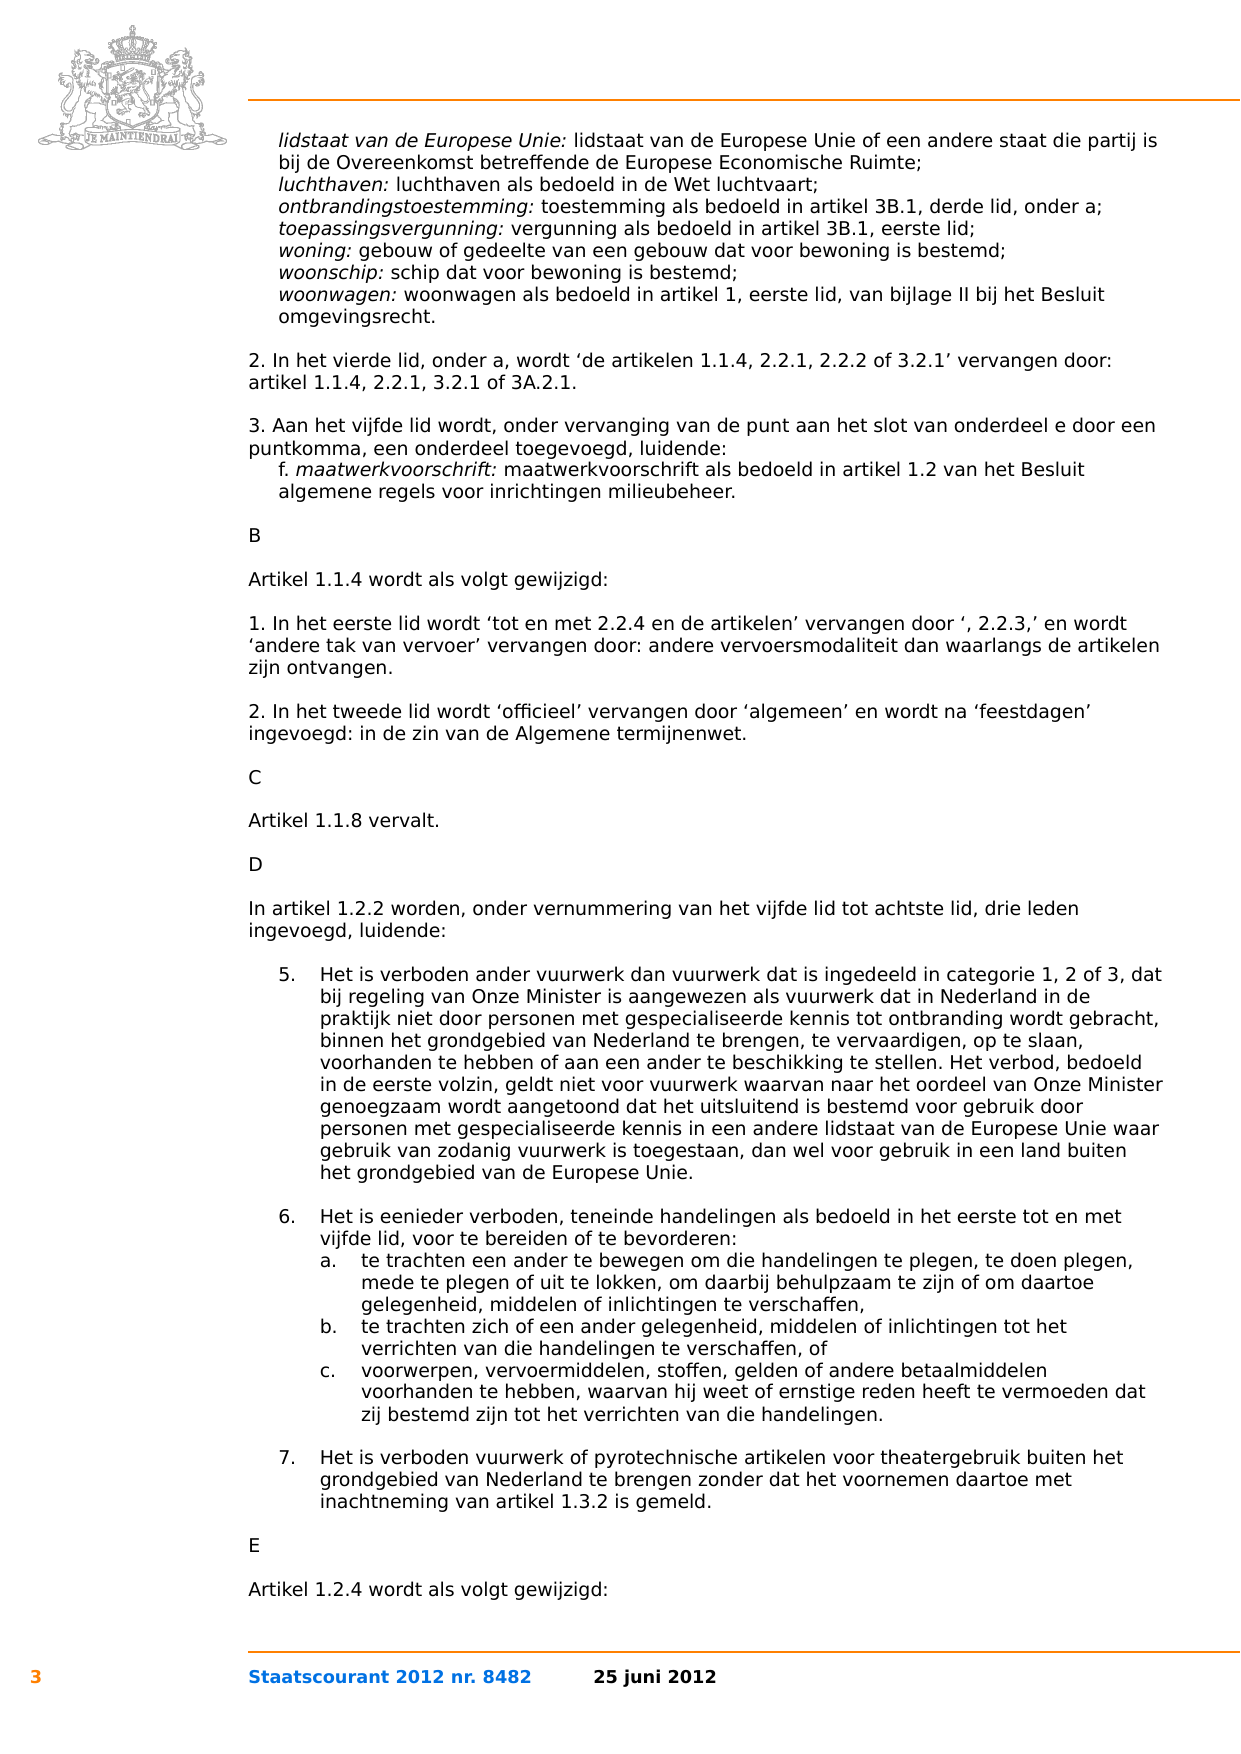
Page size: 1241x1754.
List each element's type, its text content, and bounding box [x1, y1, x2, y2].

text a. te trachten een ander te bewegen om die handelingen te plegen, te doen plegen, mede te plegen of uit te lokken, om daarbij behulpzaam te zijn of om daartoe gelegenheid, middelen of inlichtingen te verschaffen, [319, 1249, 1163, 1316]
text woonwagen: woonwagen als bedoeld in artikel 1, eerste lid, van bijlage II bij het Besluit omgevingsrecht. [278, 284, 1163, 328]
text b. te trachten zich of een ander gelegenheid, middelen of inlichtingen tot het verrichten van die handelingen te verschaffen, of [319, 1316, 1163, 1359]
text In artikel 1.2.2 worden, onder vernummering van het vijfde lid tot achtste lid, drie leden ingevoegd, luidende: [248, 898, 1163, 942]
text Artikel 1.1.8 vervalt. [248, 810, 1163, 832]
text woning: gebouw of gedeelte van een gebouw dat voor bewoning is bestemd; [278, 240, 1163, 262]
text luchthaven: luchthaven als bedoeld in de Wet luchtvaart; [278, 174, 1163, 196]
picture [38, 25, 227, 150]
text 6. Het is eenieder verboden, teneinde handelingen als bedoeld in het eerste tot en met vijfde lid, voor te bereiden of te bevorderen: [278, 1206, 1163, 1249]
text f. maatwerkvoorschrift: maatwerkvoorschrift als bedoeld in artikel 1.2 van het Besluit algemene regels voor inrichtingen milieubeheer. [278, 459, 1163, 503]
text C [248, 767, 1163, 788]
text 5. Het is verboden ander vuurwerk dan vuurwerk dat is ingedeeld in categorie 1, 2 of 3, dat bij regeling van Onze Minister is aangewezen als vuurwerk dat in Nederland in de praktijk niet door personen met gespecialiseerde kennis tot ontbranding wordt gebracht, binnen het grondgebied van Nederland te brengen, te vervaardigen, op te slaan, voorhanden te hebben of aan een ander te beschikking te stellen. Het verbod, bedoeld in de eerste volzin, geldt niet voor vuurwerk waarvan naar het oordeel van Onze Minister genoegzaam wordt aangetoond dat het uitsluitend is bestemd voor gebruik door personen met gespecialiseerde kennis in een andere lidstaat van de Europese Unie waar gebruik van zodanig vuurwerk is toegestaan, dan wel voor gebruik in een land buiten het grondgebied van de Europese Unie. [278, 964, 1163, 1184]
text ontbrandingstoestemming: toestemming als bedoeld in artikel 3B.1, derde lid, onder a; [278, 196, 1163, 218]
text B [248, 525, 1163, 547]
text toepassingsvergunning: vergunning als bedoeld in artikel 3B.1, eerste lid; [278, 218, 1163, 240]
text 1. In het eerste lid wordt ‘tot en met 2.2.4 en de artikelen’ vervangen door ‘, 2.2.3,’ en wordt ‘andere tak van vervoer’ vervangen door: andere vervoersmodaliteit dan waarlangs de artikelen zijn ontvangen. [248, 613, 1163, 679]
text woonschip: schip dat voor bewoning is bestemd; [278, 262, 1163, 284]
text 7. Het is verboden vuurwerk of pyrotechnische artikelen voor theatergebruik buiten het grondgebied van Nederland te brengen zonder dat het voornemen daartoe met inachtneming van artikel 1.3.2 is gemeld. [278, 1447, 1163, 1513]
text 2. In het tweede lid wordt ‘officieel’ vervangen door ‘algemeen’ en wordt na ‘feestdagen’ ingevoegd: in de zin van de Algemene termijnenwet. [248, 701, 1163, 745]
text 3. Aan het vijfde lid wordt, onder vervanging van de punt aan het slot van onderdeel e door een puntkomma, een onderdeel toegevoegd, luidende: [248, 415, 1163, 459]
text 2. In het vierde lid, onder a, wordt ‘de artikelen 1.1.4, 2.2.1, 2.2.2 of 3.2.1’ vervangen door: artikel 1.1.4, 2.2.1, 3.2.1 of 3A.2.1. [248, 349, 1163, 393]
text lidstaat van de Europese Unie: lidstaat van de Europese Unie of een andere staat die partij is bij de Overeenkomst betreffende de Europese Economische Ruimte; [278, 130, 1163, 174]
text E [248, 1535, 1163, 1557]
text Artikel 1.2.4 wordt als volgt gewijzigd: [248, 1579, 1163, 1601]
text D [248, 854, 1163, 876]
text c. voorwerpen, vervoermiddelen, stoffen, gelden of andere betaalmiddelen voorhanden te hebben, waarvan hij weet of ernstige reden heeft te vermoeden dat zij bestemd zijn tot het verrichten van die handelingen. [319, 1359, 1163, 1425]
text Artikel 1.1.4 wordt als volgt gewijzigd: [248, 569, 1163, 591]
